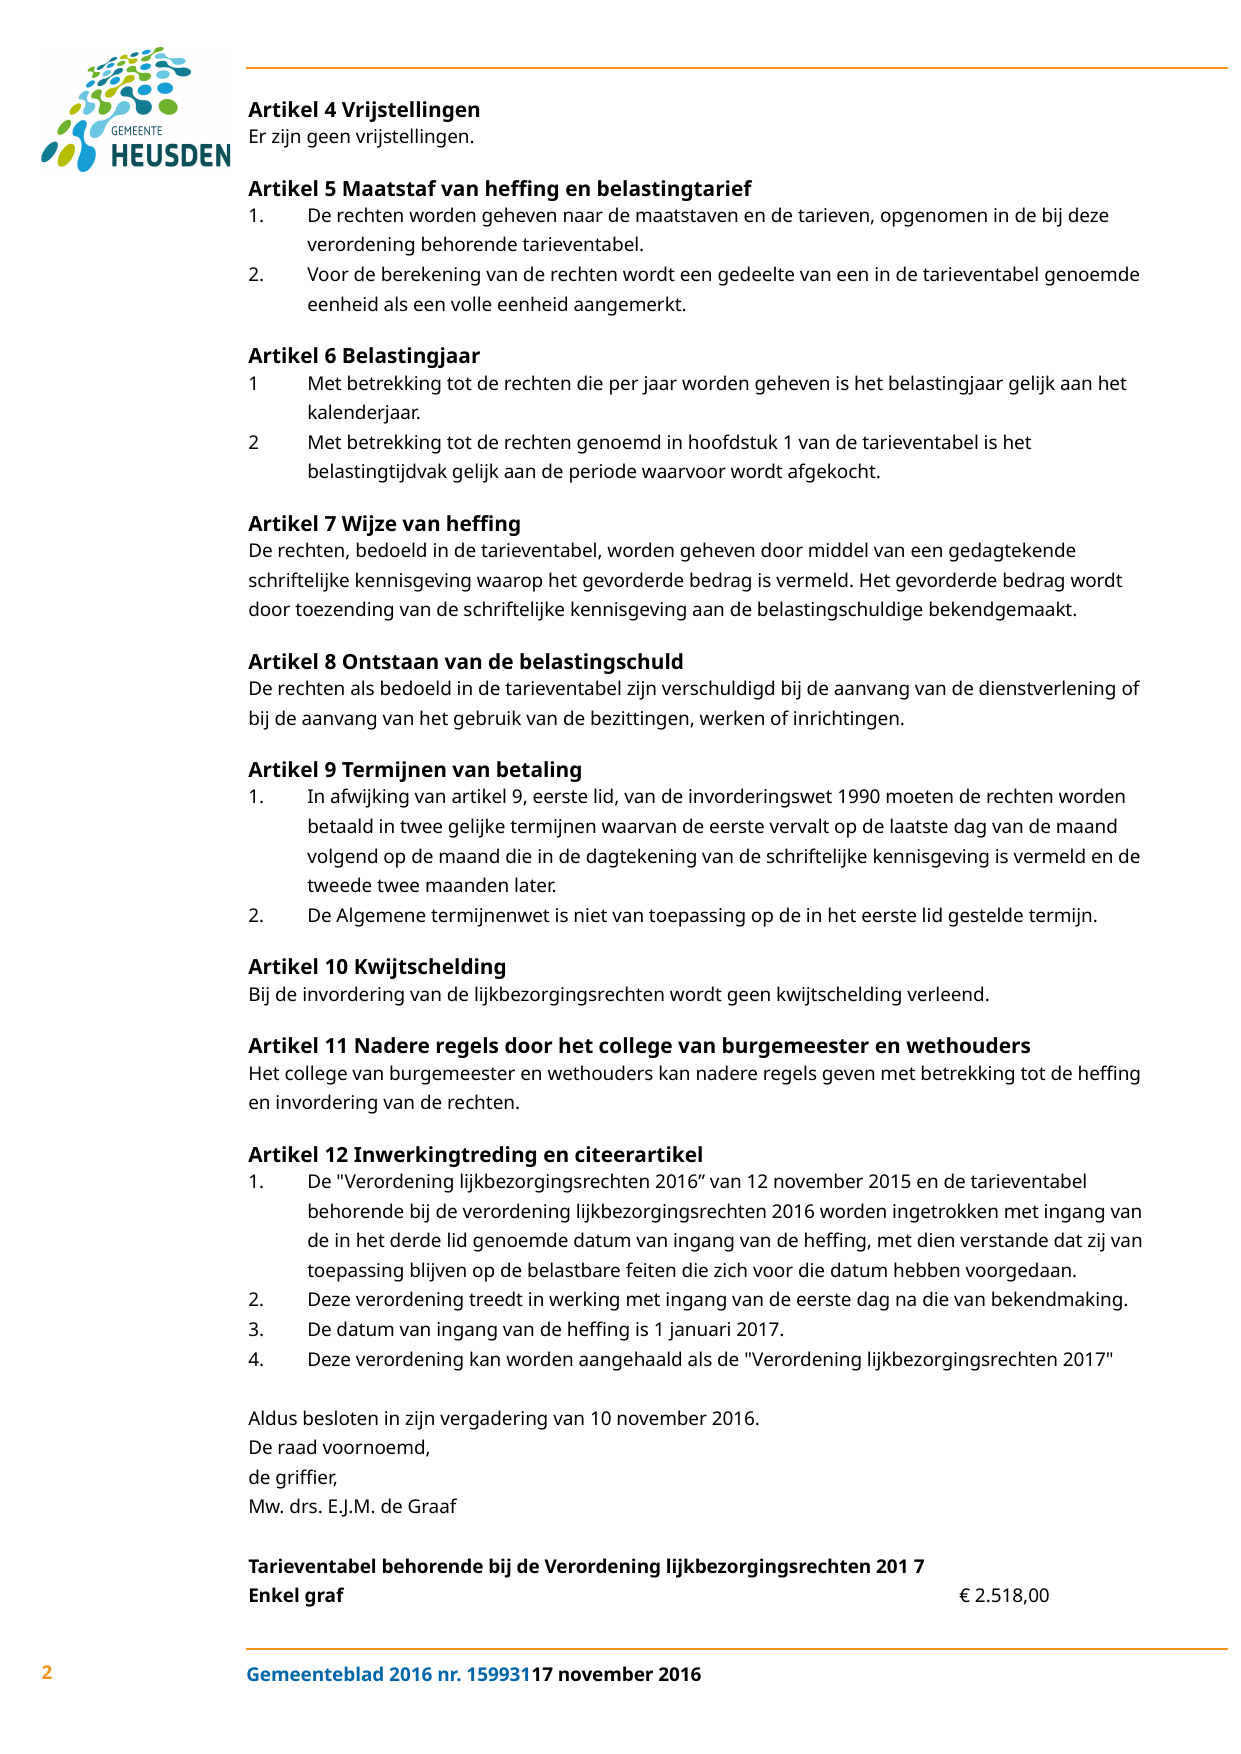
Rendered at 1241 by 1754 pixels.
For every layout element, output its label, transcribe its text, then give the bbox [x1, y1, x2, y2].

list Voor de berekening van de rechten wordt een gedeelte van een in de tarieventabel genoemde eenheid als een volle eenheid aangemerkt. [248, 261, 1152, 317]
text Het college van burgemeester en wethouders kan nadere regels geven met betrekking tot de heffing en invordering van de rechten. [248, 1060, 1152, 1115]
text Artikel 7 Wijze van heffing [248, 509, 1152, 537]
text De rechten, bedoeld in de tarieventabel, worden geheven door middel van een gedagtekende schriftelijke kennisgeving waarop het gevorderde bedrag is vermeld. Het gevorderde bedrag wordt door toezending van de schriftelijke kennisgeving aan de belastingschuldige bekendgemaakt. [248, 537, 1152, 622]
list Deze verordening kan worden aangehaald als de "Verordening lijkbezorgingsrechten 2017" [248, 1346, 1152, 1371]
text de griffier, [248, 1464, 1152, 1490]
text De raad voornoemd, [248, 1434, 1152, 1460]
text Aldus besloten in zijn vergadering van 10 november 2016. [248, 1405, 1152, 1431]
list Met betrekking tot de rechten genoemd in hoofdstuk 1 van de tarieventabel is het belastingtijdvak gelijk aan de periode waarvoor wordt afgekocht. [248, 429, 1152, 484]
list De Algemene termijnenwet is niet van toepassing op de in het eerste lid gestelde termijn. [248, 902, 1152, 928]
table_header Enkel graf [248, 1583, 959, 1608]
text Artikel 9 Termijnen van betaling [248, 755, 1152, 784]
text Artikel 5 Maatstaf van heffing en belastingtarief [248, 174, 1152, 202]
text De rechten als bedoeld in de tarieventabel zijn verschuldigd bij de aanvang van de dienstverlening of bij de aanvang van het gebruik van de bezittingen, werken of inrichtingen. [248, 675, 1152, 731]
list In afwijking van artikel 9, eerste lid, van de invorderingswet 1990 moeten de rechten worden betaald in twee gelijke termijnen waarvan de eerste vervalt op de laatste dag van de maand volgend op de maand die in de dagtekening van de schriftelijke kennisgeving is vermeld en de tweede twee maanden later. [248, 784, 1152, 898]
table_header € 2.518,00 [959, 1583, 1152, 1608]
text Mw. drs. E.J.M. de Graaf [248, 1494, 1152, 1519]
text Artikel 12 Inwerkingtreding en citeerartikel [248, 1140, 1152, 1168]
text Artikel 4 Vrijstellingen [248, 95, 1152, 123]
text Artikel 10 Kwijtschelding [248, 952, 1152, 981]
list De "Verordening lijkbezorgingsrechten 2016” van 12 november 2015 en de tarieventabel behorende bij de verordening lijkbezorgingsrechten 2016 worden ingetrokken met ingang van de in het derde lid genoemde datum van ingang van de heffing, met dien verstande dat zij van toepassing blijven op de belastbare feiten die zich voor die datum hebben voorgedaan. [248, 1168, 1152, 1283]
text Artikel 6 Belastingjaar [248, 341, 1152, 370]
list De rechten worden geheven naar de maatstaven en de tarieven, opgenomen in de bij deze verordening behorende tarieventabel. [248, 202, 1152, 257]
picture [41, 47, 231, 172]
list Met betrekking tot de rechten die per jaar worden geheven is het belastingjaar gelijk aan het kalenderjaar. [248, 370, 1152, 425]
text Bij de invordering van de lijkbezorgingsrechten wordt geen kwijtschelding verleend. [248, 981, 1152, 1007]
text Tarieventabel behorende bij de Verordening lijkbezorgingsrechten 201 7 [248, 1553, 1152, 1578]
text Artikel 11 Nadere regels door het college van burgemeester en wethouders [248, 1031, 1152, 1060]
list De datum van ingang van de heffing is 1 januari 2017. [248, 1316, 1152, 1342]
text Er zijn geen vrijstellingen. [248, 123, 1152, 149]
text Artikel 8 Ontstaan van de belastingschuld [248, 647, 1152, 675]
list Deze verordening treedt in werking met ingang van de eerste dag na die van bekendmaking. [248, 1287, 1152, 1312]
